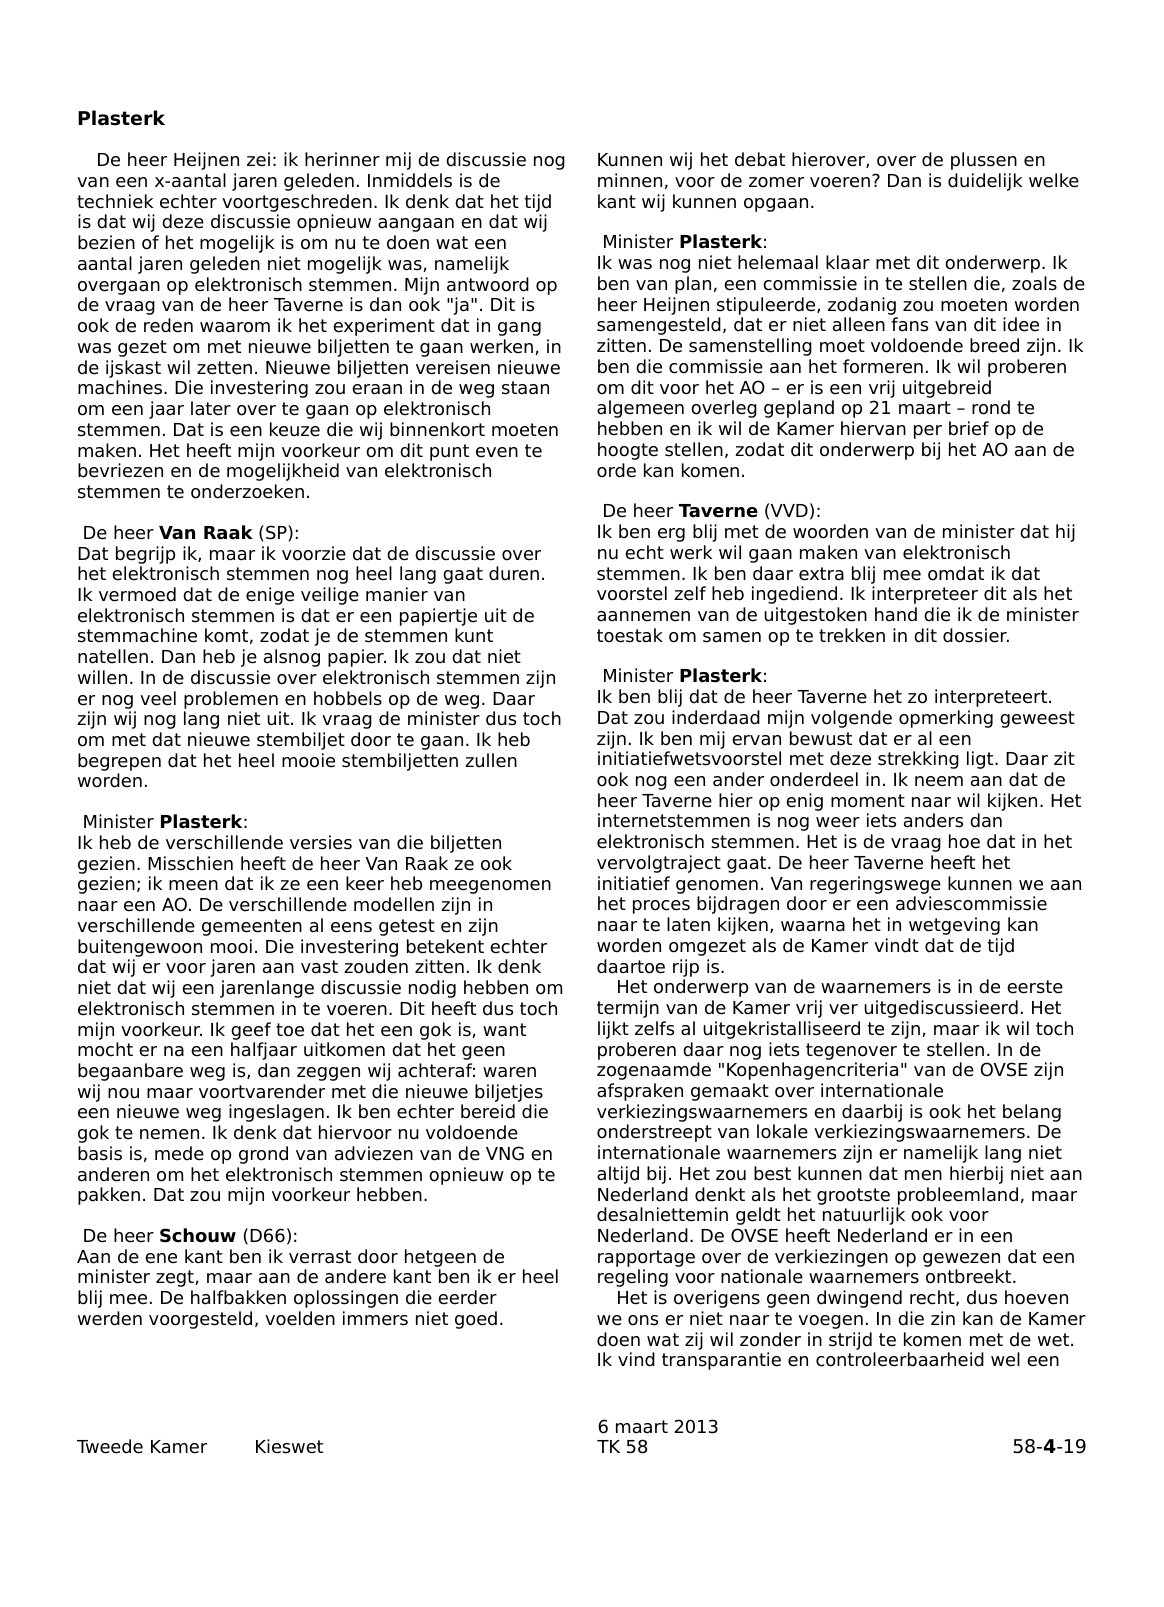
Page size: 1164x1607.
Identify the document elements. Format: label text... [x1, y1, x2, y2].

text De heer Van Raak (SP): [77, 523, 567, 543]
text Ik ben blij dat de heer Taverne het zo interpreteert. Dat zou inderdaad mijn volgende opmerking geweest zijn. Ik ben mij ervan bewust dat er al een initiatiefwetsvoorstel met deze strekking ligt. Daar zit ook nog een ander onderdeel in. Ik neem aan dat de heer Taverne hier op enig moment naar wil kijken. Het internetstemmen is nog weer iets anders dan elektronisch stemmen. Het is de vraag hoe dat in het vervolgtraject gaat. De heer Taverne heeft het initiatief genomen. Van regeringswege kunnen we aan het proces bijdragen door er een adviescommissie naar te laten kijken, waarna het in wetgeving kan worden omgezet als de Kamer vindt dat de tijd daartoe rijp is. [596, 687, 1087, 977]
text Ik heb de verschillende versies van die biljetten gezien. Misschien heeft de heer Van Raak ze ook gezien; ik meen dat ik ze een keer heb meegenomen naar een AO. De verschillende modellen zijn in verschillende gemeenten al eens getest en zijn buitengewoon mooi. Die investering betekent echter dat wij er voor jaren aan vast zouden zitten. Ik denk niet dat wij een jarenlange discussie nodig hebben om elektronisch stemmen in te voeren. Dit heeft dus toch mijn voorkeur. Ik geef toe dat het een gok is, want mocht er na een halfjaar uitkomen dat het geen begaanbare weg is, dan zeggen wij achteraf: waren wij nou maar voortvarender met die nieuwe biljetjes een nieuwe weg ingeslagen. Ik ben echter bereid die gok te nemen. Ik denk dat hiervoor nu voldoende basis is, mede op grond van adviezen van de VNG en anderen om het elektronisch stemmen opnieuw op te pakken. Dat zou mijn voorkeur hebben. [77, 833, 567, 1206]
text Dat begrijp ik, maar ik voorzie dat de discussie over het elektronisch stemmen nog heel lang gaat duren. Ik vermoed dat de enige veilige manier van elektronisch stemmen is dat er een papiertje uit de stemmachine komt, zodat je de stemmen kunt natellen. Dan heb je alsnog papier. Ik zou dat niet willen. In de discussie over elektronisch stemmen zijn er nog veel problemen en hobbels op de weg. Daar zijn wij nog lang niet uit. Ik vraag de minister dus toch om met dat nieuwe stembiljet door te gaan. Ik heb begrepen dat het heel mooie stembiljetten zullen worden. [77, 543, 567, 792]
text De heer Heijnen zei: ik herinner mij de discussie nog van een x-aantal jaren geleden. Inmiddels is de techniek echter voortgeschreden. Ik denk dat het tijd is dat wij deze discussie opnieuw aangaan en dat wij bezien of het mogelijk is om nu te doen wat een aantal jaren geleden niet mogelijk was, namelijk overgaan op elektronisch stemmen. Mijn antwoord op de vraag van de heer Taverne is dan ook "ja". Dit is ook de reden waarom ik het experiment dat in gang was gezet om met nieuwe biljetten te gaan werken, in de ijskast wil zetten. Nieuwe biljetten vereisen nieuwe machines. Die investering zou eraan in de weg staan om een jaar later over te gaan op elektronisch stemmen. Dat is een keuze die wij binnenkort moeten maken. Het heeft mijn voorkeur om dit punt even te bevriezen en de mogelijkheid van elektronisch stemmen te onderzoeken. [77, 150, 567, 503]
text De heer Taverne (VVD): [596, 501, 1087, 522]
text Minister Plasterk: [596, 666, 1087, 687]
text Ik was nog niet helemaal klaar met dit onderwerp. Ik ben van plan, een commissie in te stellen die, zoals de heer Heijnen stipuleerde, zodanig zou moeten worden samengesteld, dat er niet alleen fans van dit idee in zitten. De samenstelling moet voldoende breed zijn. Ik ben die commissie aan het formeren. Ik wil proberen om dit voor het AO – er is een vrij uitgebreid algemeen overleg gepland op 21 maart – rond te hebben en ik wil de Kamer hiervan per brief op de hoogte stellen, zodat dit onderwerp bij het AO aan de orde kan komen. [596, 253, 1087, 481]
text Minister Plasterk: [77, 812, 567, 833]
text Ik ben erg blij met de woorden van de minister dat hij nu echt werk wil gaan maken van elektronisch stemmen. Ik ben daar extra blij mee omdat ik dat voorstel zelf heb ingediend. Ik interpreteer dit als het aannemen van de uitgestoken hand die ik de minister toestak om samen op te trekken in dit dossier. [596, 522, 1087, 646]
text Minister Plasterk: [596, 232, 1087, 253]
text Het onderwerp van de waarnemers is in de eerste termijn van de Kamer vrij ver uitgediscussieerd. Het lijkt zelfs al uitgekristalliseerd te zijn, maar ik wil toch proberen daar nog iets tegenover te stellen. In de zogenaamde "Kopenhagencriteria" van de OVSE zijn afspraken gemaakt over internationale verkiezingswaarnemers en daarbij is ook het belang onderstreept van lokale verkiezingswaarnemers. De internationale waarnemers zijn er namelijk lang niet altijd bij. Het zou best kunnen dat men hierbij niet aan Nederland denkt als het grootste probleemland, maar desalniettemin geldt het natuurlijk ook voor Nederland. De OVSE heeft Nederland er in een rapportage over de verkiezingen op gewezen dat een regeling voor nationale waarnemers ontbreekt. [596, 977, 1087, 1288]
text Kunnen wij het debat hierover, over de plussen en minnen, voor de zomer voeren? Dan is duidelijk welke kant wij kunnen opgaan. [596, 150, 1087, 212]
text Het is overigens geen dwingend recht, dus hoeven we ons er niet naar te voegen. In die zin kan de Kamer doen wat zij wil zonder in strijd te komen met de wet. Ik vind transparantie en controleerbaarheid wel een [596, 1288, 1087, 1371]
text Aan de ene kant ben ik verrast door hetgeen de minister zegt, maar aan de andere kant ben ik er heel blij mee. De halfbakken oplossingen die eerder werden voorgesteld, voelden immers niet goed. [77, 1247, 567, 1329]
text De heer Schouw (D66): [77, 1226, 567, 1247]
